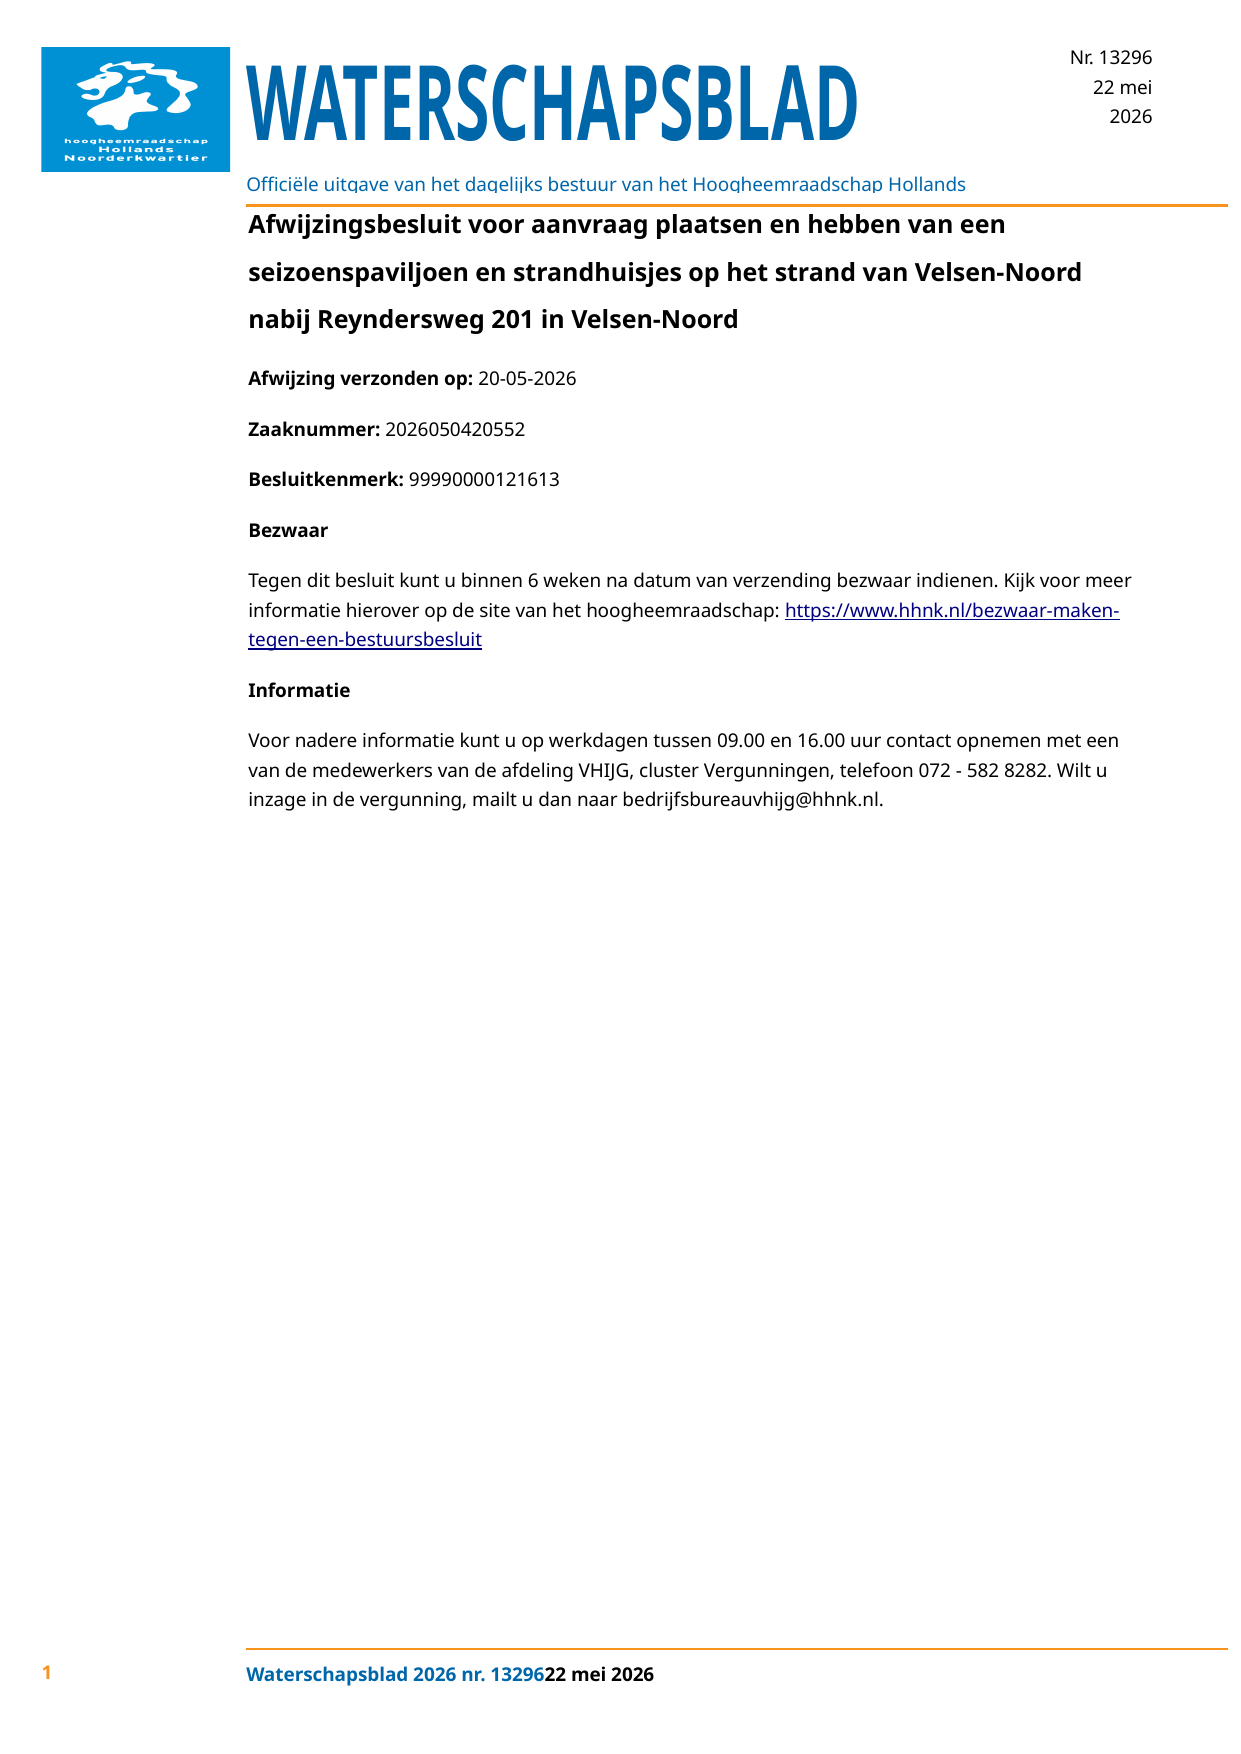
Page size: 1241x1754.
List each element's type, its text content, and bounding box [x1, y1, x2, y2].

text Afwijzingsbesluit voor aanvraag plaatsen en hebben van een seizoenspaviljoen en strandhuisjes op het strand van Velsen-Noord nabij Reyndersweg 201 in Velsen-Noord [248, 207, 1152, 336]
picture [78, 64, 122, 99]
text Afwijzing verzonden op: 20-05-2026 [248, 366, 1152, 391]
picture [88, 87, 157, 130]
text Informatie [248, 677, 1152, 702]
picture [118, 62, 197, 112]
text Bezwaar [248, 517, 1152, 542]
text Zaaknummer: 2026050420552 [248, 416, 1152, 442]
text Besluitkenmerk: 99990000121613 [248, 466, 1152, 492]
text Voor nadere informatie kunt u op werkdagen tussen 09.00 en 16.00 uur contact opnemen met een van de medewerkers van de afdeling VHIJG, cluster Vergunningen, telefoon 072 - 582 8282. Wilt u inzage in de vergunning, mailt u dan naar bedrijfsbureauvhijg@hhnk.nl. [248, 727, 1152, 812]
picture [129, 76, 144, 82]
text Tegen dit besluit kunt u binnen 6 weken na datum van verzending bezwaar indienen. Kijk voor meer informatie hierover op de site van het hoogheemraadschap: https://www.hhnk.nl/bezwaar-maken-tegen-een-bestuursbesluit [248, 567, 1152, 652]
